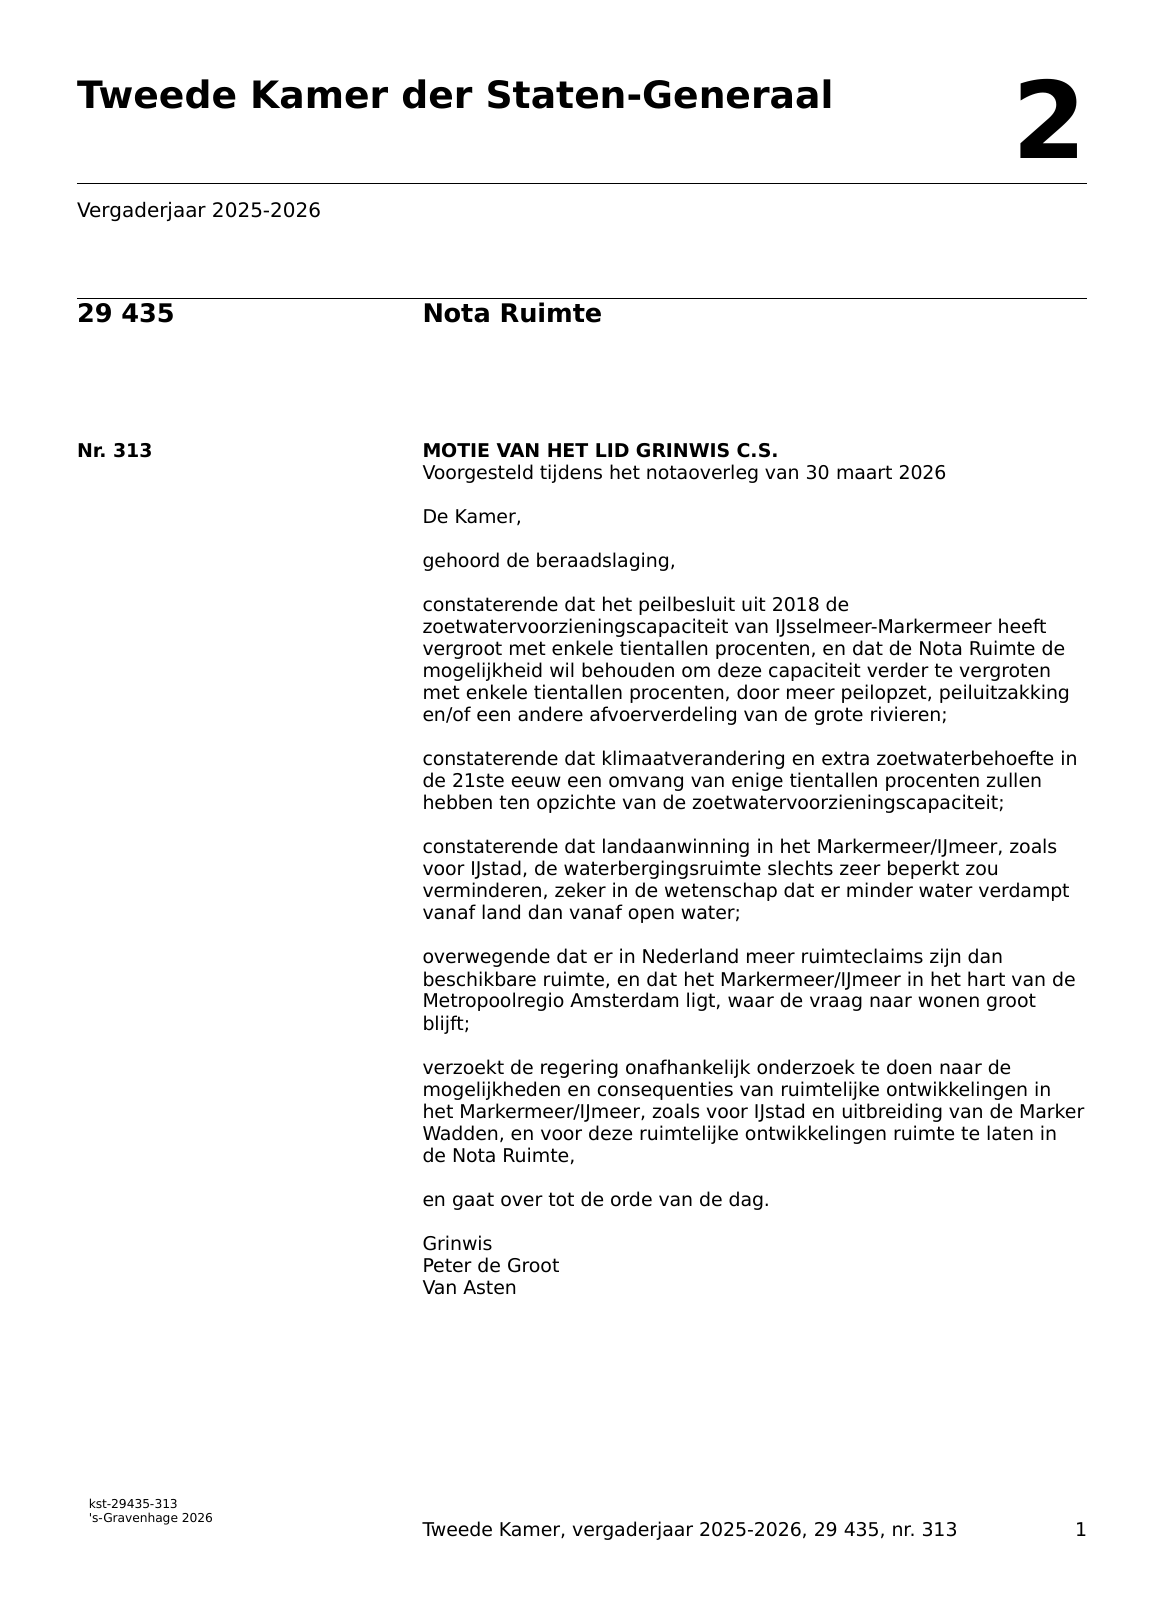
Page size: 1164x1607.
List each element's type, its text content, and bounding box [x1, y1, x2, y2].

text verzoekt de regering onafhankelijk onderzoek te doen naar de mogelijkheden en consequenties van ruimtelijke ontwikkelingen in het Markermeer/IJmeer, zoals voor IJstad en uitbreiding van de Marker Wadden, en voor deze ruimtelijke ontwikkelingen ruimte te laten in de Nota Ruimte, [422, 1057, 1087, 1166]
text Van Asten [422, 1277, 1087, 1299]
text constaterende dat klimaatverandering en extra zoetwaterbehoefte in de 21ste eeuw een omvang van enige tientallen procenten zullen hebben ten opzichte van de zoetwatervoorzieningscapaciteit; [422, 748, 1087, 814]
text Peter de Groot [422, 1255, 1087, 1277]
text Grinwis [422, 1233, 1087, 1255]
subtitle Nr. 313 MOTIE VAN HET LID GRINWIS C.S. [77, 440, 1087, 462]
text constaterende dat het peilbesluit uit 2018 de zoetwatervoorzieningscapaciteit van IJsselmeer-Markermeer heeft vergroot met enkele tientallen procenten, en dat de Nota Ruimte de mogelijkheid wil behouden om deze capaciteit verder te vergroten met enkele tientallen procenten, door meer peilopzet, peiluitzakking en/of een andere afvoerverdeling van de grote rivieren; [422, 594, 1087, 726]
text en gaat over tot de orde van de dag. [422, 1189, 1087, 1211]
text Voorgesteld tijdens het notaoverleg van 30 maart 2026 [422, 462, 1087, 484]
text 's-Gravenhage 2026 [88, 1511, 323, 1525]
subtitle 29 435 Nota Ruimte [77, 299, 1087, 329]
text kst-29435-313 [88, 1497, 323, 1511]
text overwegende dat er in Nederland meer ruimteclaims zijn dan beschikbare ruimte, en dat het Markermeer/IJmeer in het hart van de Metropoolregio Amsterdam ligt, waar de vraag naar wonen groot blijft; [422, 946, 1087, 1034]
table_header 2 [886, 59, 1087, 183]
text gehoord de beraadslaging, [422, 550, 1087, 572]
table_cell Vergaderjaar 2025-2026 [77, 184, 1087, 298]
table_header Tweede Kamer der Staten-Generaal [77, 59, 886, 183]
text De Kamer, [422, 506, 1087, 528]
text constaterende dat landaanwinning in het Markermeer/IJmeer, zoals voor IJstad, de waterbergingsruimte slechts zeer beperkt zou verminderen, zeker in de wetenschap dat er minder water verdampt vanaf land dan vanaf open water; [422, 836, 1087, 924]
